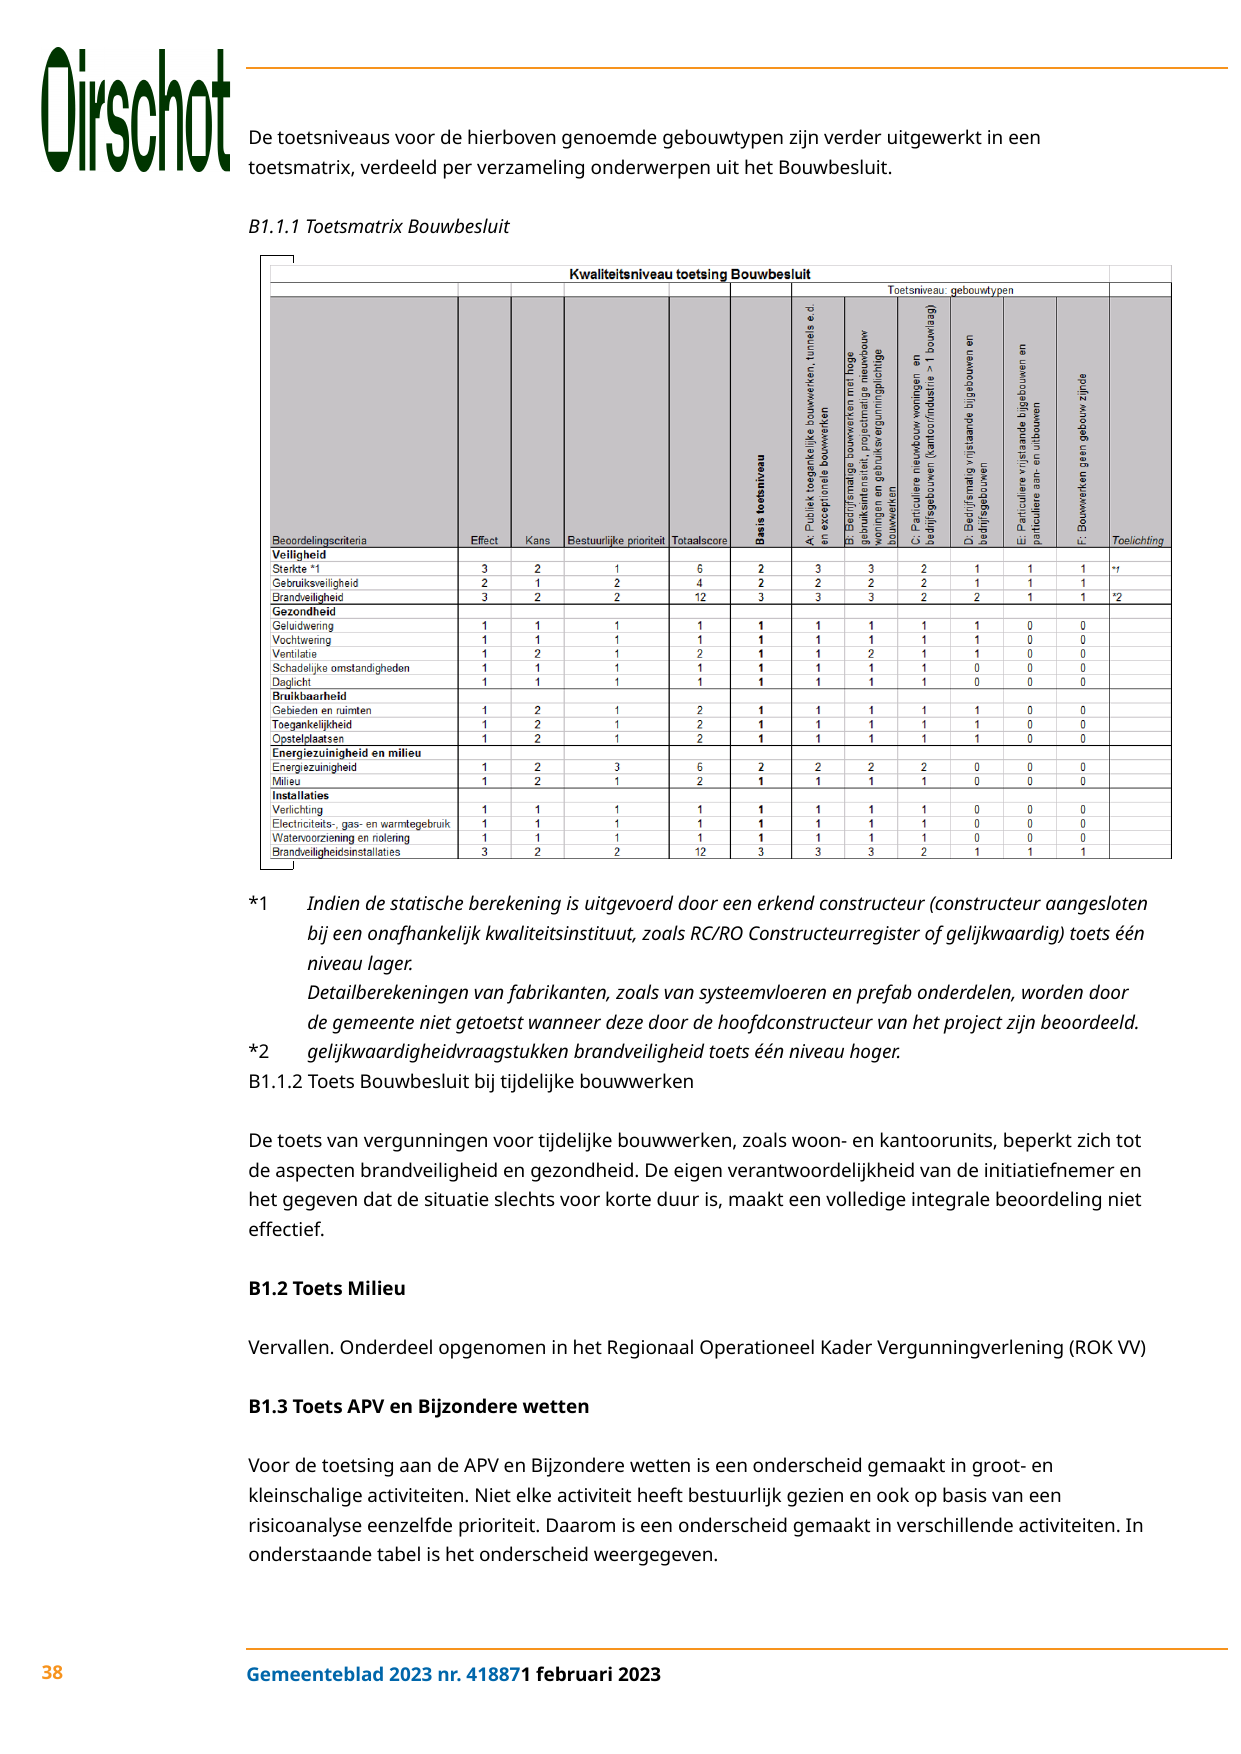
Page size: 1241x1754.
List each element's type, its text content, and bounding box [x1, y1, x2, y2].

list gelijkwaardigheidvraagstukken brandveiligheid toets één niveau hoger. [248, 1038, 1152, 1064]
text De toetsniveaus voor de hierboven genoemde gebouwtypen zijn verder uitgewerkt in een toetsmatrix, verdeeld per verzameling onderwerpen uit het Bouwbesluit. [248, 124, 1152, 180]
picture [268, 263, 1173, 861]
text B1.1.2 Toets Bouwbesluit bij tijdelijke bouwwerken [248, 1068, 1152, 1094]
text Voor de toetsing aan de APV en Bijzondere wetten is een onderscheid gemaakt in groot- en kleinschalige activiteiten. Niet elke activiteit heeft bestuurlijk gezien en ook op basis van een risicoanalyse eenzelfde prioriteit. Daarom is een onderscheid gemaakt in verschillende activiteiten. In onderstaande tabel is het onderscheid weergegeven. [248, 1453, 1152, 1567]
text Vervallen. Onderdeel opgenomen in het Regionaal Operationeel Kader Vergunningverlening (ROK VV) [248, 1334, 1152, 1360]
text B1.2 Toets Milieu [248, 1275, 1152, 1301]
list Indien de statische berekening is uitgevoerd door een erkend constructeur (constructeur aangesloten bij een onafhankelijk kwaliteitsinstituut, zoals RC/RO Constructeurregister of gelijkwaardig) toets één niveau lager. [248, 891, 1152, 975]
text B1.3 Toets APV en Bijzondere wetten [248, 1393, 1152, 1419]
text De toets van vergunningen voor tijdelijke bouwwerken, zoals woon- en kantoorunits, beperkt zich tot de aspecten brandveiligheid en gezondheid. De eigen verantwoordelijkheid van de initiatiefnemer en het gegeven dat de situatie slechts voor korte duur is, maakt een volledige integrale beoordeling niet effectief. [248, 1127, 1152, 1242]
text B1.1.1 Toetsmatrix Bouwbesluit [248, 213, 1152, 239]
picture [41, 47, 231, 172]
list Detailberekeningen van fabrikanten, zoals van systeemvloeren en prefab onderdelen, worden door de gemeente niet getoetst wanneer deze door de hoofdconstructeur van het project zijn beoordeeld. [248, 979, 1152, 1034]
